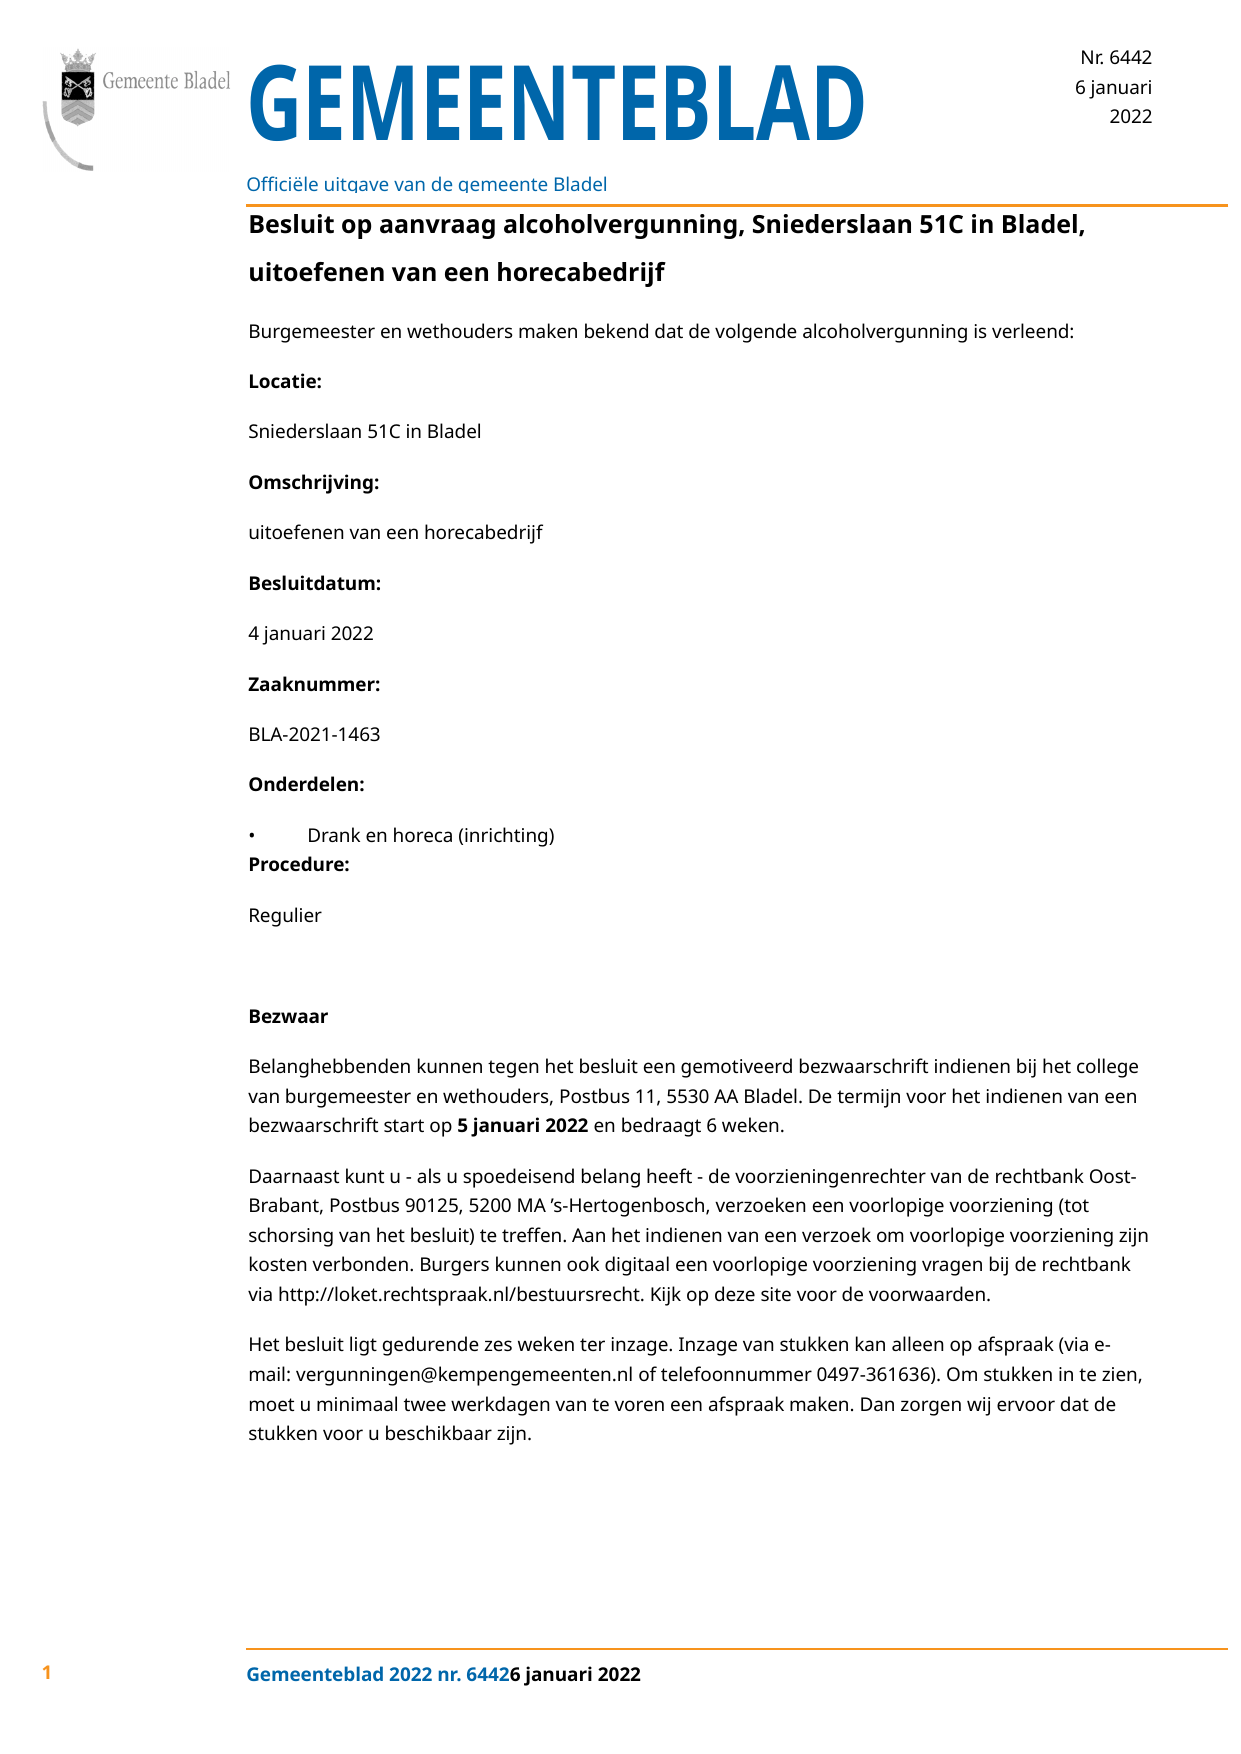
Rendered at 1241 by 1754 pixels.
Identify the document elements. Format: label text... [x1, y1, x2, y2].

text Daarnaast kunt u - als u spoedeisend belang heeft - de voorzieningenrechter van de rechtbank Oost-Brabant, Postbus 90125, 5200 MA ’s-Hertogenbosch, verzoeken een voorlopige voorziening (tot schorsing van het besluit) te treffen. Aan het indienen van een verzoek om voorlopige voorziening zijn kosten verbonden. Burgers kunnen ook digitaal een voorlopige voorziening vragen bij de rechtbank via http://loket.rechtspraak.nl/bestuursrecht. Kijk op deze site voor de voorwaarden. [248, 1163, 1152, 1307]
text 4 januari 2022 [248, 620, 1152, 646]
text Burgemeester en wethouders maken bekend dat de volgende alcoholvergunning is verleend: [248, 318, 1152, 344]
list Drank en horeca (inrichting) [248, 822, 1152, 848]
text Regulier [248, 902, 1152, 928]
text Onderdelen: [248, 772, 1152, 797]
text Locatie: [248, 368, 1152, 394]
text Besluit op aanvraag alcoholvergunning, Sniederslaan 51C in Bladel, uitoefenen van een horecabedrijf [248, 207, 1152, 288]
text BLA-2021-1463 [248, 721, 1152, 747]
text Het besluit ligt gedurende zes weken ter inzage. Inzage van stukken kan alleen op afspraak (via e-mail: vergunningen@kempengemeenten.nl of telefoonnummer 0497-361636). Om stukken in te zien, moet u minimaal twee werkdagen van te voren een afspraak maken. Dan zorgen wij ervoor dat de stukken voor u beschikbaar zijn. [248, 1332, 1152, 1446]
text Sniederslaan 51C in Bladel [248, 419, 1152, 444]
text Belanghebbenden kunnen tegen het besluit een gemotiveerd bezwaarschrift indienen bij het college van burgemeester en wethouders, Postbus 11, 5530 AA Bladel. De termijn voor het indienen van een bezwaarschrift start op 5 januari 2022 en bedraagt 6 weken. [248, 1053, 1152, 1138]
text Besluitdatum: [248, 570, 1152, 596]
text Bezwaar [248, 1003, 1152, 1029]
picture [41, 47, 231, 172]
text Zaaknummer: [248, 671, 1152, 697]
text Omschrijving: [248, 469, 1152, 495]
text uitoefenen van een horecabedrijf [248, 519, 1152, 545]
text Procedure: [248, 852, 1152, 877]
